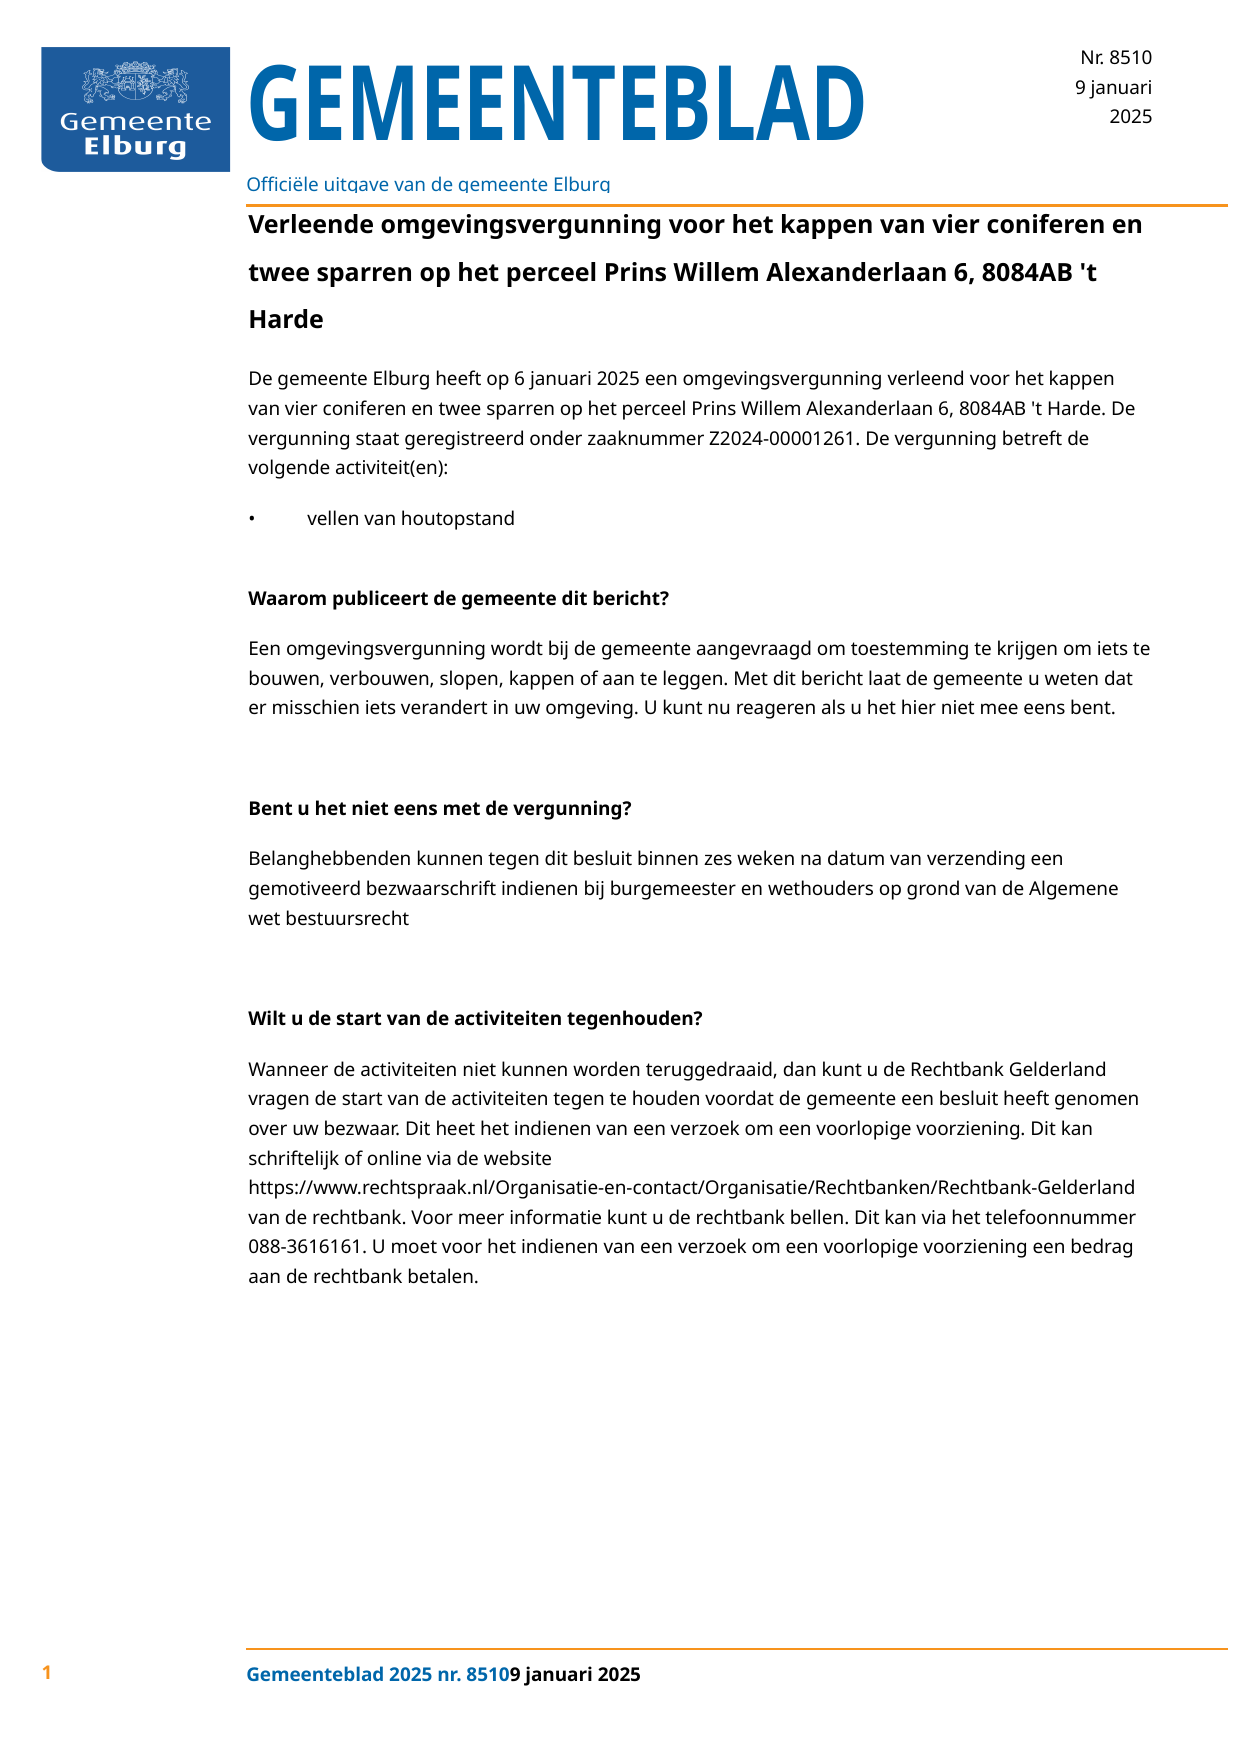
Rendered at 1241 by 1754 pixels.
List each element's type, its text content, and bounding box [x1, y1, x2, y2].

text Bent u het niet eens met de vergunning? [248, 795, 1152, 821]
text Wanneer de activiteiten niet kunnen worden teruggedraaid, dan kunt u de Rechtbank Gelderland vragen de start van de activiteiten tegen te houden voordat de gemeente een besluit heeft genomen over uw bezwaar. Dit heet het indienen van een verzoek om een voorlopige voorziening. Dit kan schriftelijk of online via de website https://www.rechtspraak.nl/Organisatie-en-contact/Organisatie/Rechtbanken/Rechtbank-Gelderland van de rechtbank. Voor meer informatie kunt u de rechtbank bellen. Dit kan via het telefoonnummer 088-3616161. U moet voor het indienen van een verzoek om een voorlopige voorziening een bedrag aan de rechtbank betalen. [248, 1056, 1152, 1289]
text Wilt u de start van de activiteiten tegenhouden? [248, 1006, 1152, 1031]
text Een omgevingsvergunning wordt bij de gemeente aangevraagd om toestemming te krijgen om iets te bouwen, verbouwen, slopen, kappen of aan te leggen. Met dit bericht laat de gemeente u weten dat er misschien iets verandert in uw omgeving. U kunt nu reageren als u het hier niet mee eens bent. [248, 635, 1152, 720]
list vellen van houtopstand [248, 505, 1152, 530]
text Waarom publiceert de gemeente dit bericht? [248, 585, 1152, 610]
text Belanghebbenden kunnen tegen dit besluit binnen zes weken na datum van verzending een gemotiveerd bezwaarschrift indienen bij burgemeester en wethouders op grond van de Algemene wet bestuursrecht [248, 846, 1152, 930]
text Verleende omgevingsvergunning voor het kappen van vier coniferen en twee sparren op het perceel Prins Willem Alexanderlaan 6, 8084AB 't Harde [248, 207, 1152, 336]
picture [41, 47, 231, 172]
text De gemeente Elburg heeft op 6 januari 2025 een omgevingsvergunning verleend voor het kappen van vier coniferen en twee sparren op het perceel Prins Willem Alexanderlaan 6, 8084AB 't Harde. De vergunning staat geregistreerd onder zaaknummer Z2024-00001261. De vergunning betreft de volgende activiteit(en): [248, 366, 1152, 480]
